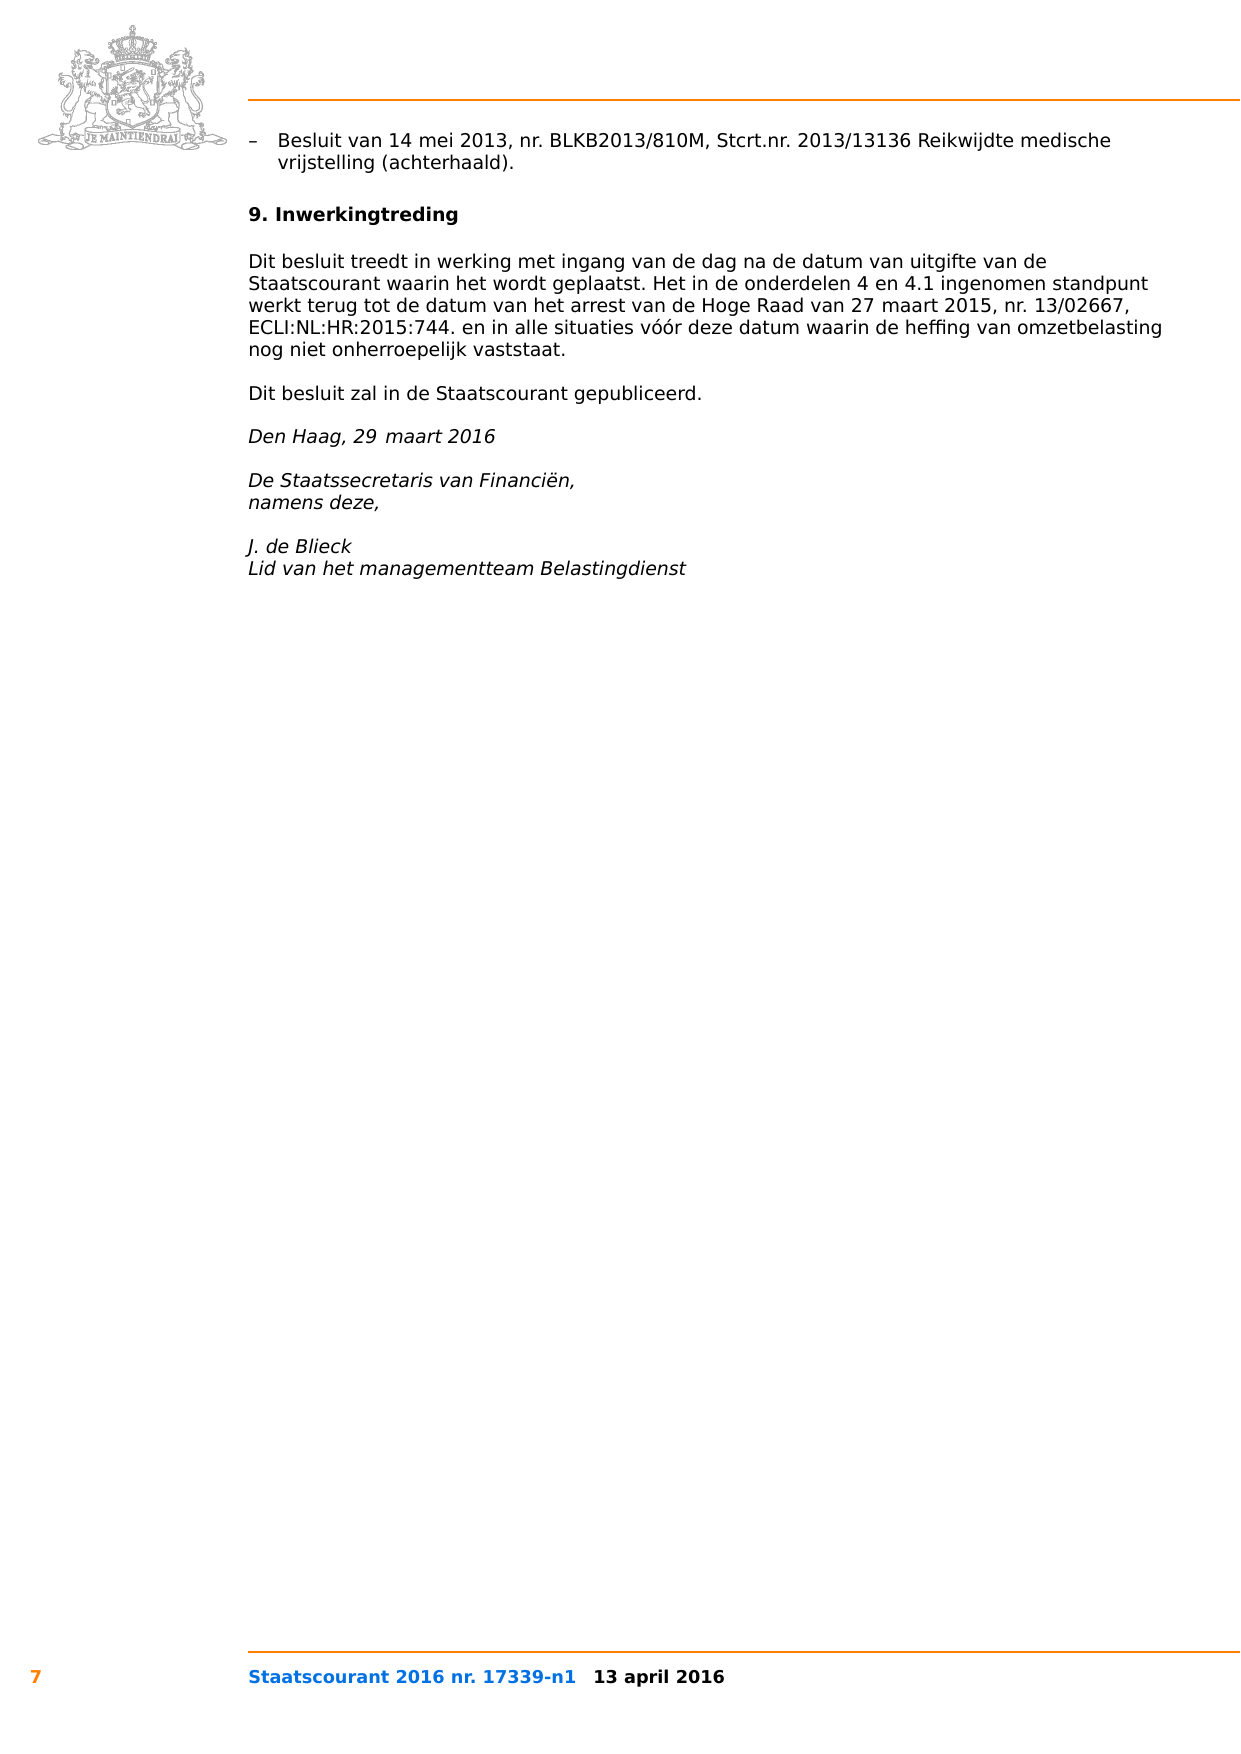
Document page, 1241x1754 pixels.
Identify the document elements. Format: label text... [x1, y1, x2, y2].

text De Staatssecretaris van Financiën, namens deze, J. de Blieck Lid van het managementteam Belastingdienst [248, 470, 1163, 580]
text – Besluit van 14 mei 2013, nr. BLKB2013/810M, Stcrt.nr. 2013/13136 Reikwijdte medische vrijstelling (achterhaald). [248, 130, 1163, 174]
text Den Haag, 29 maart 2016 [248, 426, 1163, 448]
subtitle 9. Inwerkingtreding [248, 204, 1163, 226]
picture [38, 25, 227, 150]
text Dit besluit treedt in werking met ingang van de dag na de datum van uitgifte van de Staatscourant waarin het wordt geplaatst. Het in de onderdelen 4 en 4.1 ingenomen standpunt werkt terug tot de datum van het arrest van de Hoge Raad van 27 maart 2015, nr. 13/02667, ECLI:NL:HR:2015:744. en in alle situaties vóór deze datum waarin de heffing van omzetbelasting nog niet onherroepelijk vaststaat. [248, 251, 1163, 361]
text Dit besluit zal in de Staatscourant gepubliceerd. [248, 383, 1163, 404]
